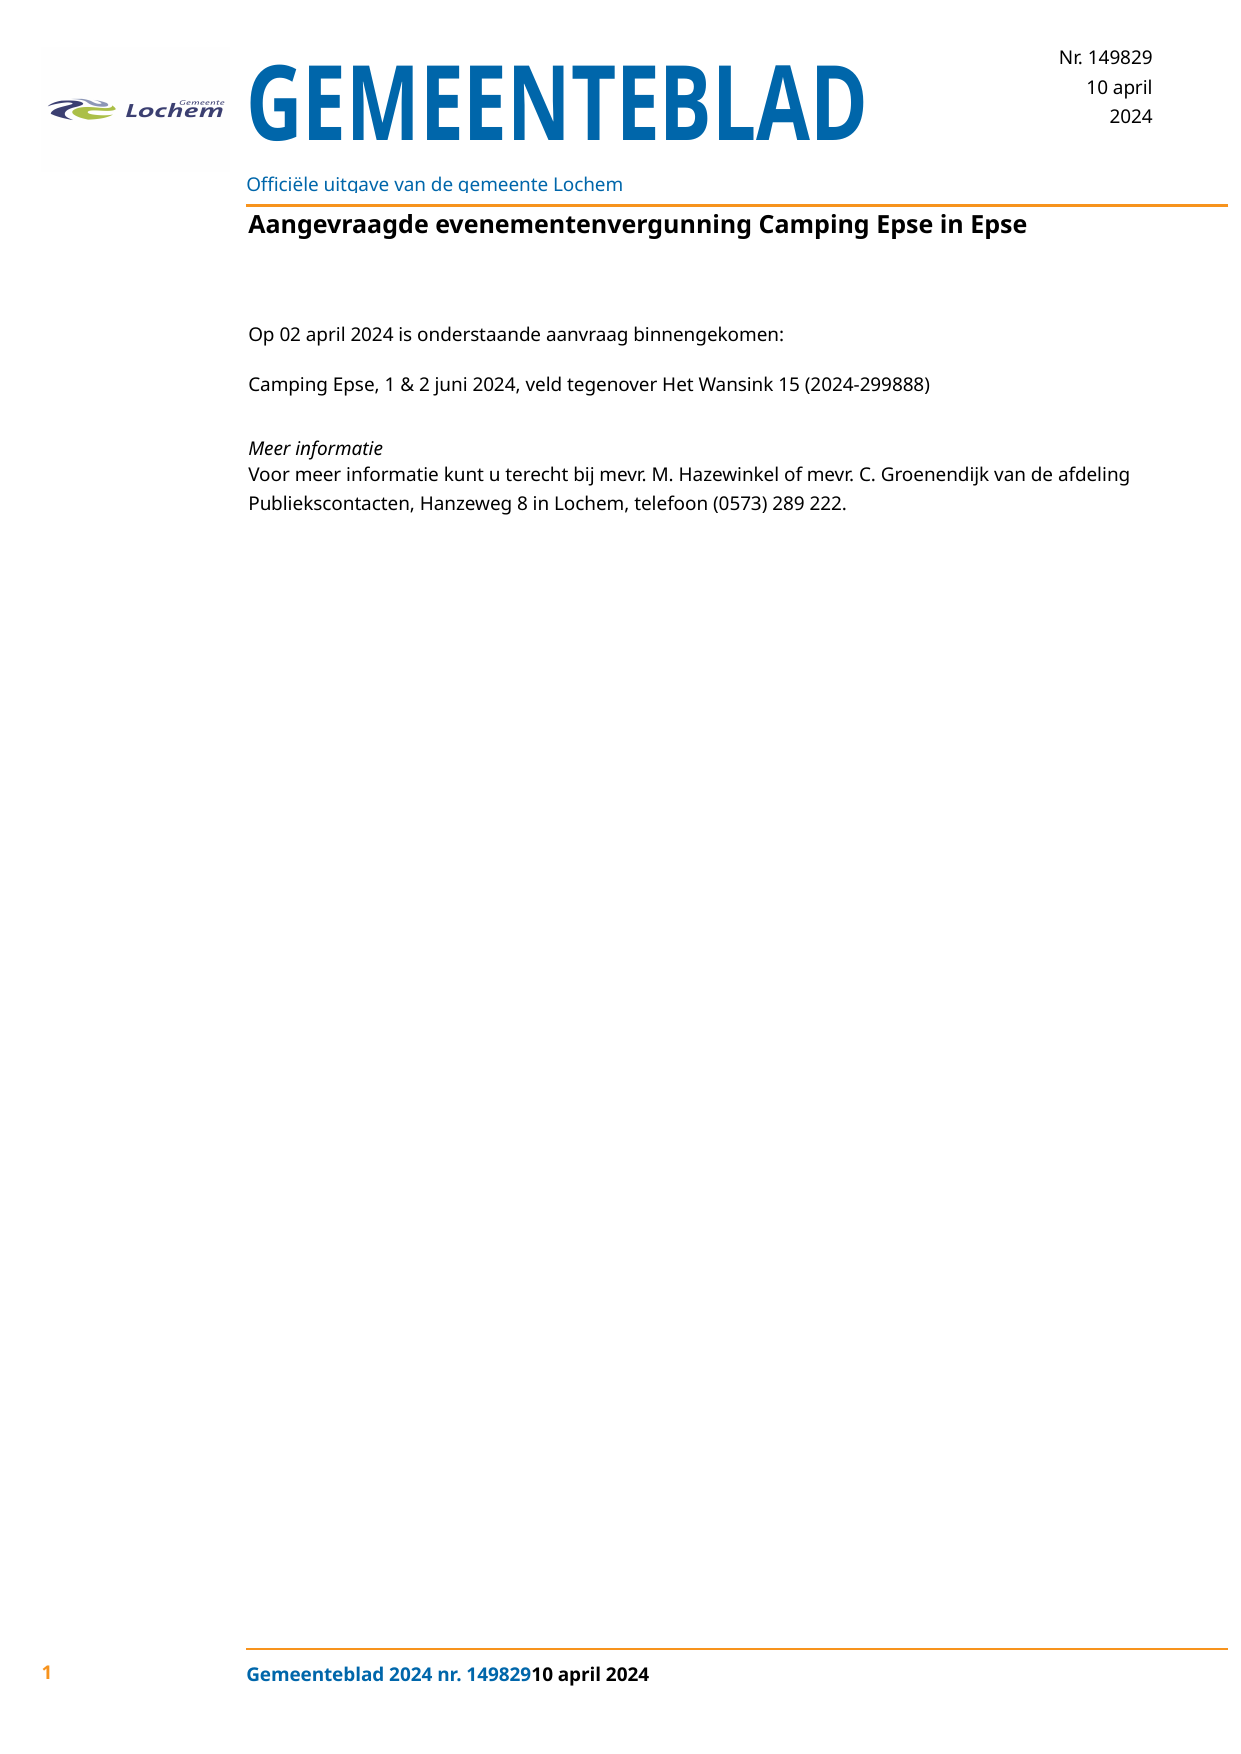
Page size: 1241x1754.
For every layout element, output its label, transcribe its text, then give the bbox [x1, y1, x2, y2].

text Voor meer informatie kunt u terecht bij mevr. M. Hazewinkel of mevr. C. Groenendijk van de afdeling Publiekscontacten, Hanzeweg 8 in Lochem, telefoon (0573) 289 222. [248, 461, 1152, 516]
text Meer informatie [248, 435, 1152, 461]
picture [41, 47, 231, 172]
text Op 02 april 2024 is onderstaande aanvraag binnengekomen: [248, 321, 1152, 346]
text Camping Epse, 1 & 2 juni 2024, veld tegenover Het Wansink 15 (2024-299888) [248, 371, 1152, 397]
text Aangevraagde evenementenvergunning Camping Epse in Epse [248, 207, 1152, 241]
